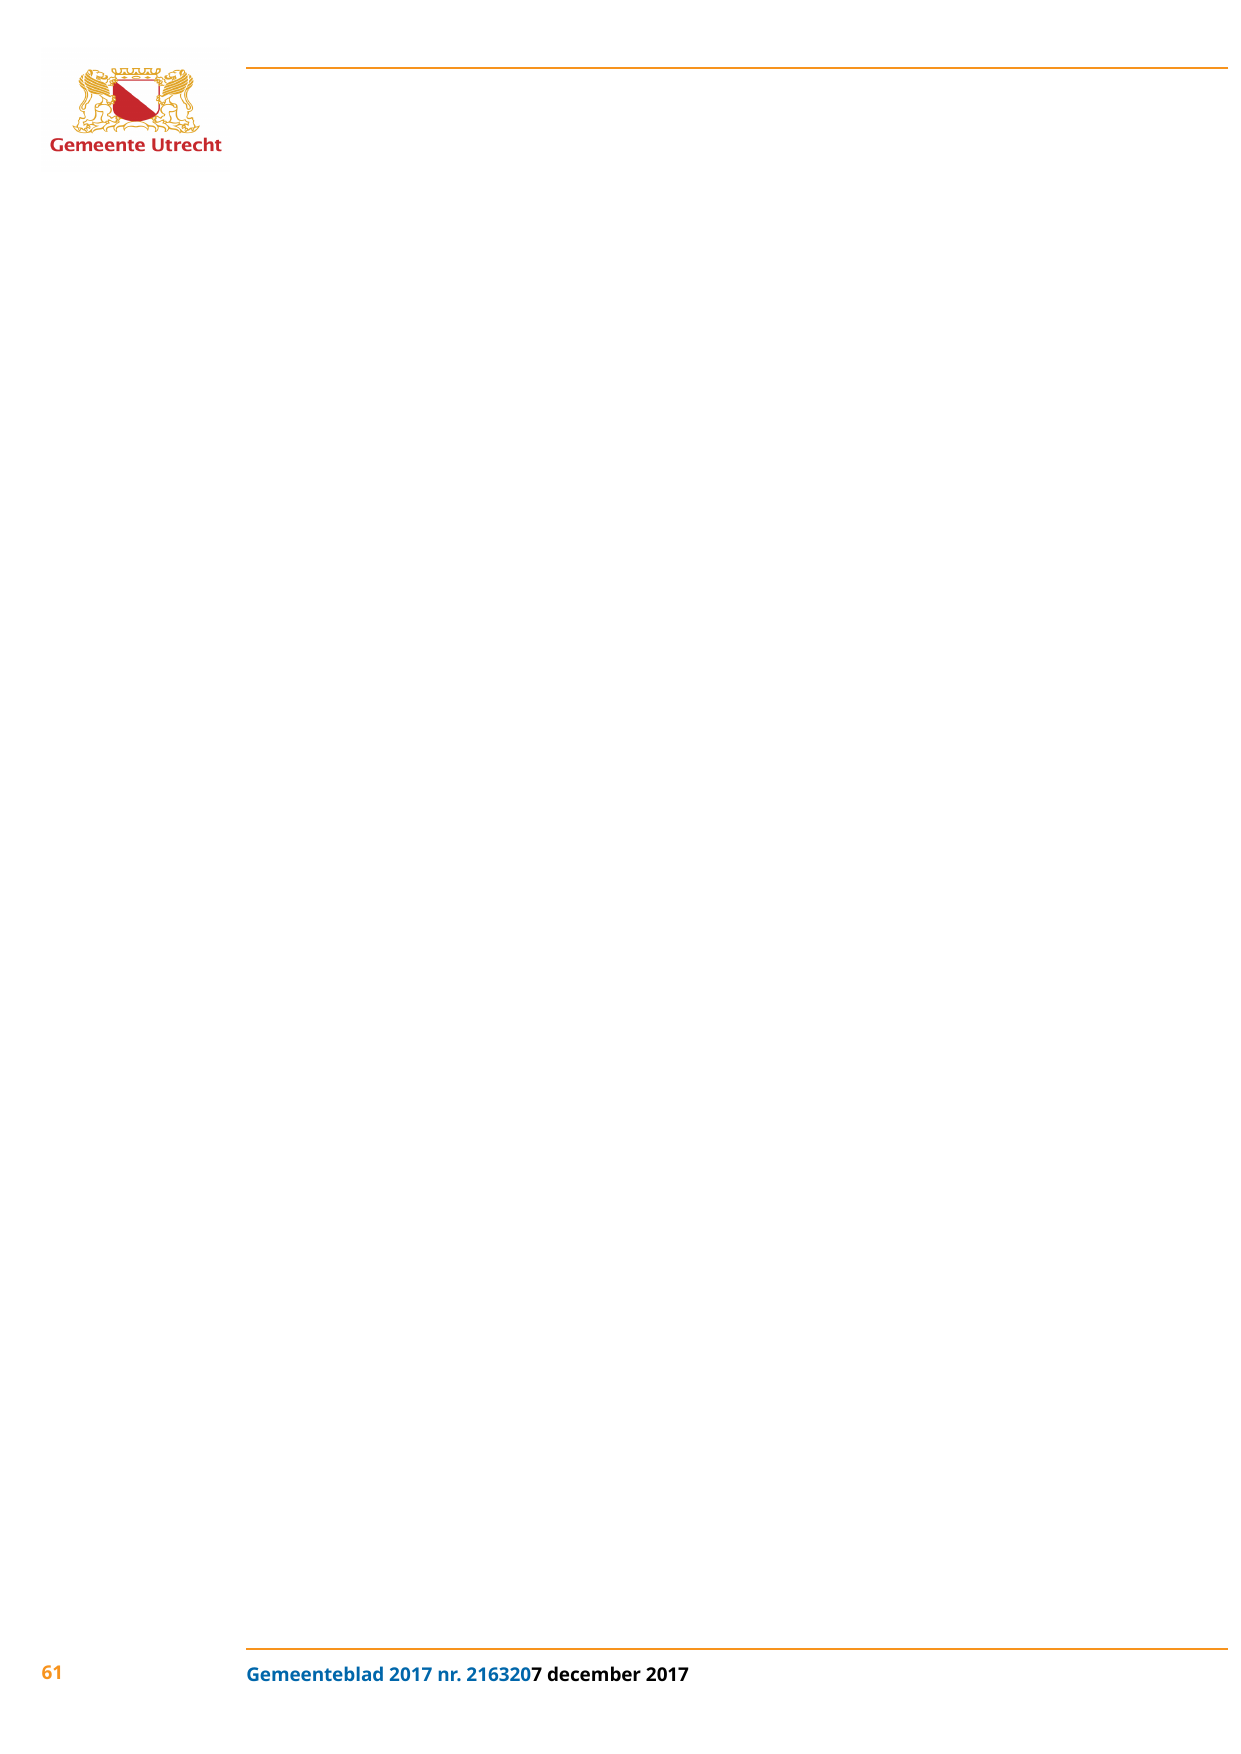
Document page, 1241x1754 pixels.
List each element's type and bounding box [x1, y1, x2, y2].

picture [41, 47, 231, 172]
